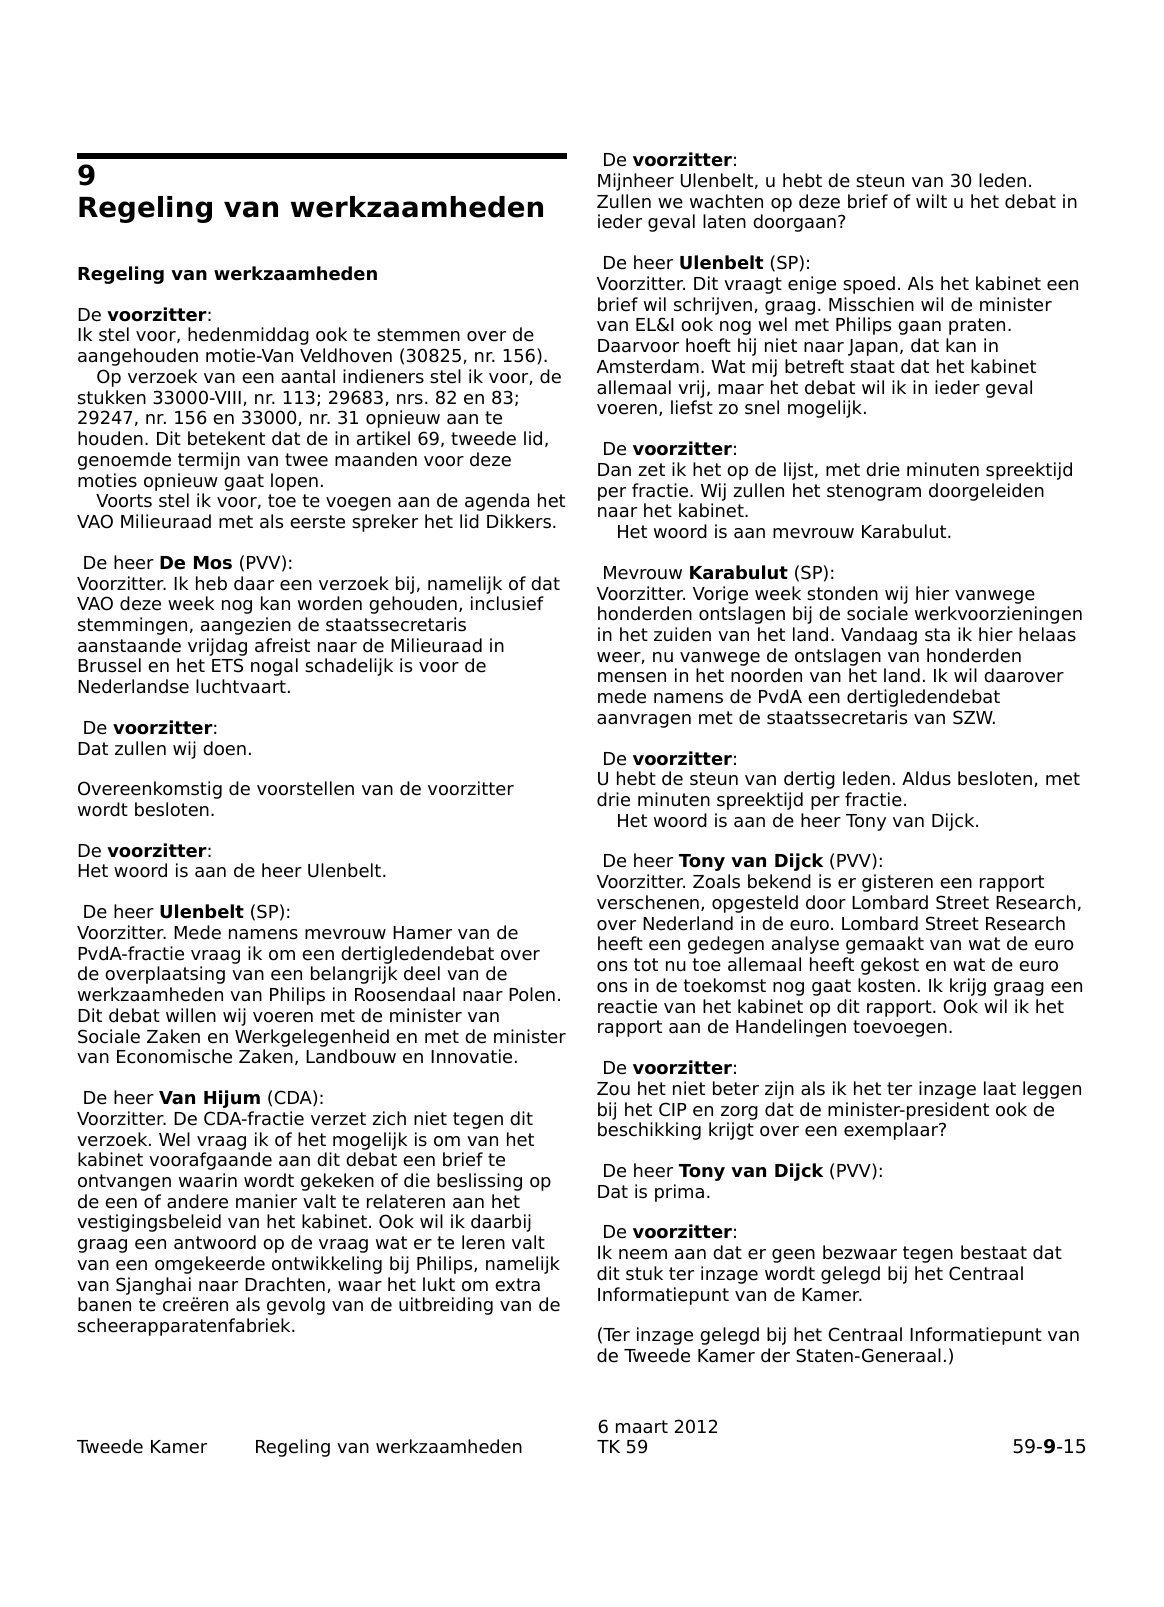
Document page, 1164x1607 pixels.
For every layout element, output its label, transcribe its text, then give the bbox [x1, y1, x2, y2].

text De voorzitter: [596, 748, 1087, 769]
text Voorzitter. Dit vraagt enige spoed. Als het kabinet een brief wil schrijven, graag. Misschien wil de minister van EL&I ook nog wel met Philips gaan praten. Daarvoor hoeft hij niet naar Japan, dat kan in Amsterdam. Wat mij betreft staat dat het kabinet allemaal vrij, maar het debat wil ik in ieder geval voeren, liefst zo snel mogelijk. [596, 274, 1087, 419]
text De voorzitter: [77, 304, 567, 325]
text (Ter inzage gelegd bij het Centraal Informatiepunt van de Tweede Kamer der Staten-Generaal.) [596, 1325, 1087, 1367]
text De voorzitter: [596, 150, 1087, 171]
text Regeling van werkzaamheden [77, 264, 567, 284]
text Dat is prima. [596, 1182, 1087, 1202]
title 9 Regeling van werkzaamheden [77, 159, 567, 224]
text De voorzitter: [596, 1058, 1087, 1079]
text Het woord is aan mevrouw Karabulut. [596, 522, 1087, 543]
text De heer Tony van Dijck (PVV): [596, 851, 1087, 872]
text Voorzitter. Zoals bekend is er gisteren een rapport verschenen, opgesteld door Lombard Street Research, over Nederland in de euro. Lombard Street Research heeft een gedegen analyse gemaakt van wat de euro ons tot nu toe allemaal heeft gekost en wat de euro ons in de toekomst nog gaat kosten. Ik krijg graag een reactie van het kabinet op dit rapport. Ook wil ik het rapport aan de Handelingen toevoegen. [596, 872, 1087, 1038]
text De heer Ulenbelt (SP): [596, 253, 1087, 274]
text Voorzitter. Ik heb daar een verzoek bij, namelijk of dat VAO deze week nog kan worden gehouden, inclusief stemmingen, aangezien de staatssecretaris aanstaande vrijdag afreist naar de Milieuraad in Brussel en het ETS nogal schadelijk is voor de Nederlandse luchtvaart. [77, 573, 567, 698]
text Ik stel voor, hedenmiddag ook te stemmen over de aangehouden motie-Van Veldhoven (30825, nr. 156). [77, 325, 567, 367]
text Overeenkomstig de voorstellen van de voorzitter wordt besloten. [77, 779, 567, 821]
text De voorzitter: [596, 439, 1087, 460]
text De voorzitter: [596, 1222, 1087, 1243]
text Dan zet ik het op de lijst, met drie minuten spreektijd per fractie. Wij zullen het stenogram doorgeleiden naar het kabinet. [596, 460, 1087, 522]
text Ik neem aan dat er geen bezwaar tegen bestaat dat dit stuk ter inzage wordt gelegd bij het Centraal Informatiepunt van de Kamer. [596, 1243, 1087, 1305]
text De heer De Mos (PVV): [77, 553, 567, 573]
text Voorts stel ik voor, toe te voegen aan de agenda het VAO Milieuraad met als eerste spreker het lid Dikkers. [77, 491, 567, 533]
text De heer Ulenbelt (SP): [77, 902, 567, 923]
text Het woord is aan de heer Ulenbelt. [77, 861, 567, 882]
text U hebt de steun van dertig leden. Aldus besloten, met drie minuten spreektijd per fractie. [596, 769, 1087, 811]
text Voorzitter. Mede namens mevrouw Hamer van de PvdA-fractie vraag ik om een dertigledendebat over de overplaatsing van een belangrijk deel van de werkzaamheden van Philips in Roosendaal naar Polen. Dit debat willen wij voeren met de minister van Sociale Zaken en Werkgelegenheid en met de minister van Economische Zaken, Landbouw en Innovatie. [77, 923, 567, 1068]
text Voorzitter. Vorige week stonden wij hier vanwege honderden ontslagen bij de sociale werkvoorzieningen in het zuiden van het land. Vandaag sta ik hier helaas weer, nu vanwege de ontslagen van honderden mensen in het noorden van het land. Ik wil daarover mede namens de PvdA een dertigledendebat aanvragen met de staatssecretaris van SZW. [596, 583, 1087, 728]
text Op verzoek van een aantal indieners stel ik voor, de stukken 33000-VIII, nr. 113; 29683, nrs. 82 en 83; 29247, nr. 156 en 33000, nr. 31 opnieuw aan te houden. Dit betekent dat de in artikel 69, tweede lid, genoemde termijn van twee maanden voor deze moties opnieuw gaat lopen. [77, 367, 567, 491]
text De voorzitter: [77, 718, 567, 738]
text Voorzitter. De CDA-fractie verzet zich niet tegen dit verzoek. Wel vraag ik of het mogelijk is om van het kabinet voorafgaande aan dit debat een brief te ontvangen waarin wordt gekeken of die beslissing op de een of andere manier valt te relateren aan het vestigingsbeleid van het kabinet. Ook wil ik daarbij graag een antwoord op de vraag wat er te leren valt van een omgekeerde ontwikkeling bij Philips, namelijk van Sjanghai naar Drachten, waar het lukt om extra banen te creëren als gevolg van de uitbreiding van de scheerapparatenfabriek. [77, 1109, 567, 1337]
text Het woord is aan de heer Tony van Dijck. [596, 811, 1087, 831]
text De heer Van Hijum (CDA): [77, 1088, 567, 1109]
text Mijnheer Ulenbelt, u hebt de steun van 30 leden. Zullen we wachten op deze brief of wilt u het debat in ieder geval laten doorgaan? [596, 171, 1087, 233]
text De heer Tony van Dijck (PVV): [596, 1161, 1087, 1182]
text Dat zullen wij doen. [77, 738, 567, 759]
text Zou het niet beter zijn als ik het ter inzage laat leggen bij het CIP en zorg dat de minister-president ook de beschikking krijgt over een exemplaar? [596, 1079, 1087, 1141]
text Mevrouw Karabulut (SP): [596, 563, 1087, 583]
text De voorzitter: [77, 841, 567, 861]
